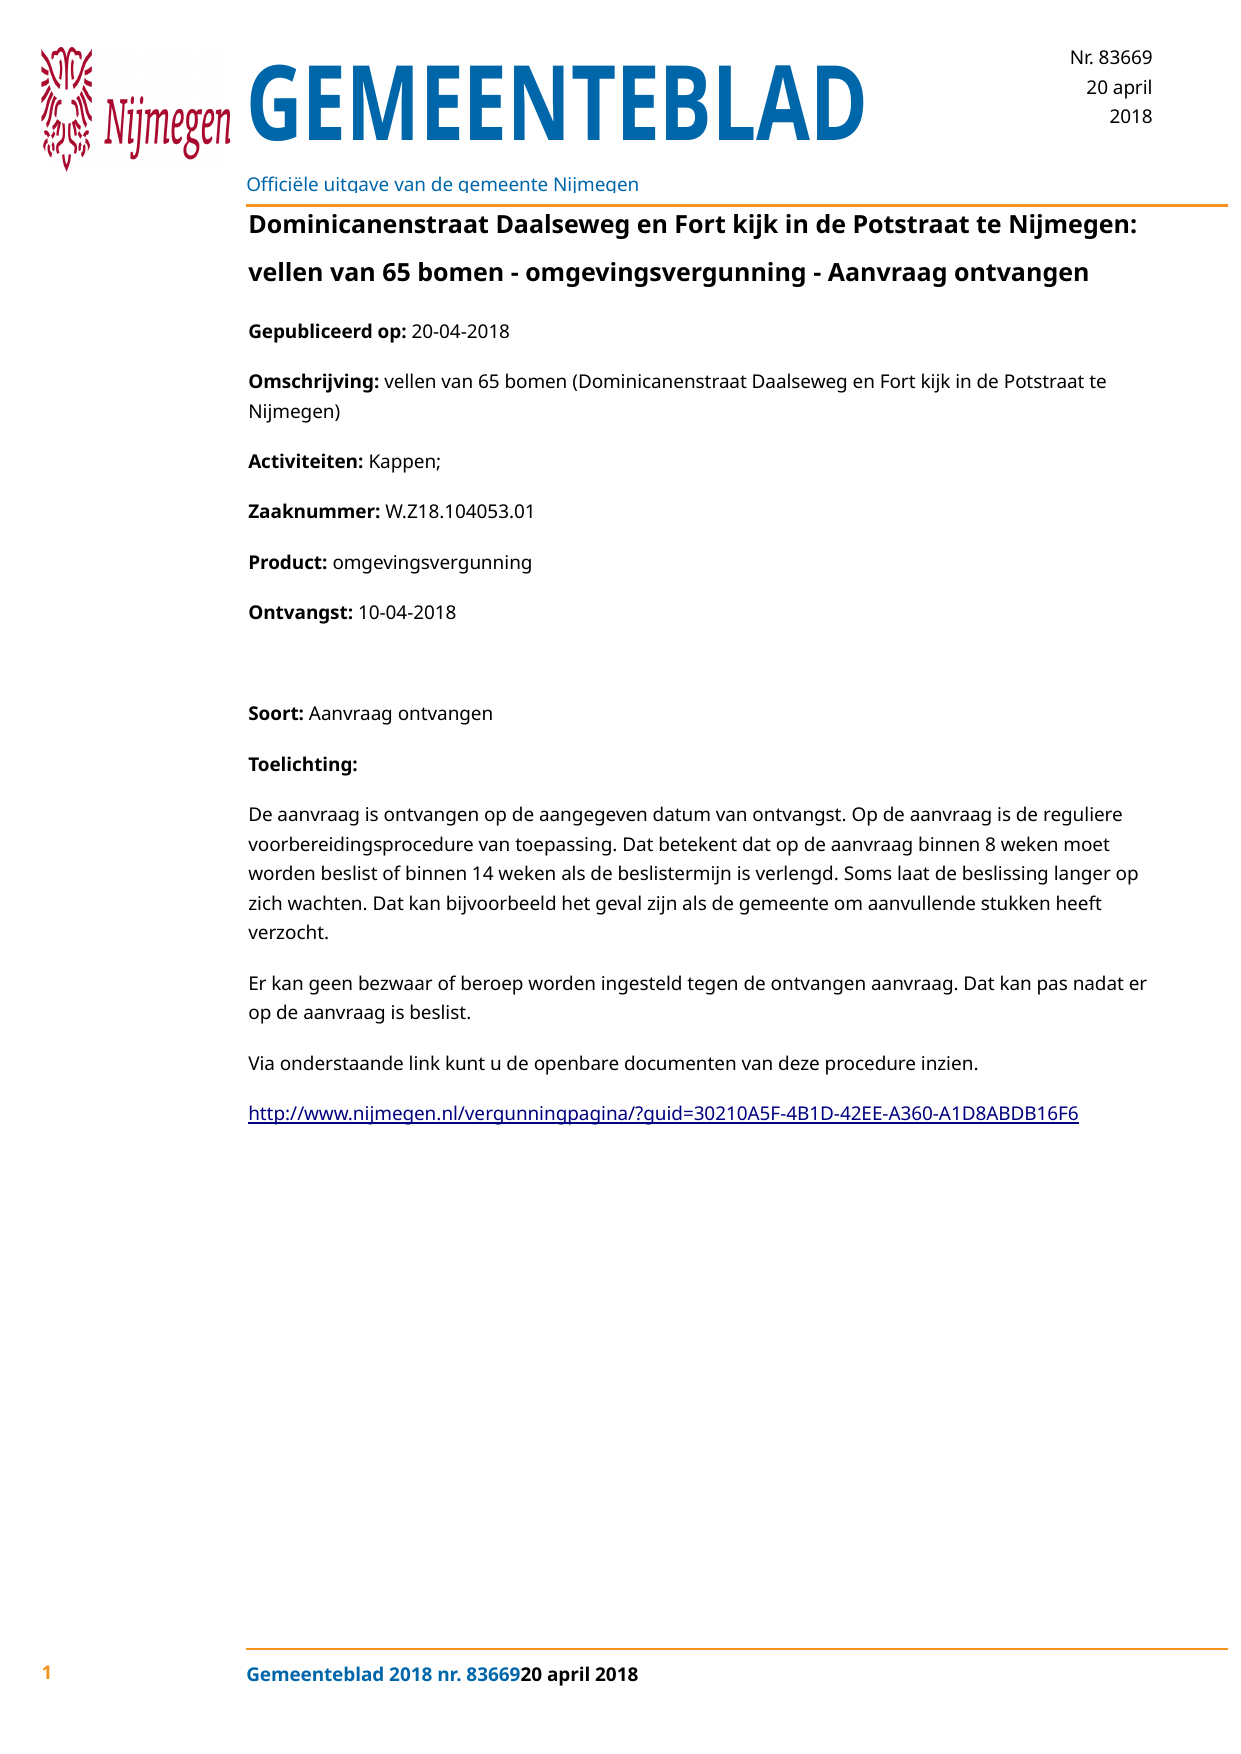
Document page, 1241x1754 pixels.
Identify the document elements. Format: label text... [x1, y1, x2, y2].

text Soort: Aanvraag ontvangen [248, 700, 1152, 726]
text Product: omgevingsvergunning [248, 549, 1152, 575]
text Er kan geen bezwaar of beroep worden ingesteld tegen de ontvangen aanvraag. Dat kan pas nadat er op de aanvraag is beslist. [248, 970, 1152, 1025]
text Toelichting: [248, 751, 1152, 777]
text Zaaknummer: W.Z18.104053.01 [248, 499, 1152, 524]
picture [41, 47, 231, 172]
text Dominicanenstraat Daalseweg en Fort kijk in de Potstraat te Nijmegen: vellen van 65 bomen - omgevingsvergunning - Aanvraag ontvangen [248, 207, 1152, 288]
text Activiteiten: Kappen; [248, 448, 1152, 474]
text De aanvraag is ontvangen op de aangegeven datum van ontvangst. Op de aanvraag is de reguliere voorbereidingsprocedure van toepassing. Dat betekent dat op de aanvraag binnen 8 weken moet worden beslist of binnen 14 weken als de beslistermijn is verlengd. Soms laat de beslissing langer op zich wachten. Dat kan bijvoorbeeld het geval zijn als de gemeente om aanvullende stukken heeft verzocht. [248, 801, 1152, 945]
text Via onderstaande link kunt u de openbare documenten van deze procedure inzien. [248, 1050, 1152, 1076]
text Ontvangst: 10-04-2018 [248, 599, 1152, 625]
text Omschrijving: vellen van 65 bomen (Dominicanenstraat Daalseweg en Fort kijk in de Potstraat te Nijmegen) [248, 368, 1152, 424]
text http://www.nijmegen.nl/vergunningpagina/?guid=30210A5F-4B1D-42EE-A360-A1D8ABDB16F6 [248, 1100, 1152, 1126]
text Gepubliceerd op: 20-04-2018 [248, 318, 1152, 344]
